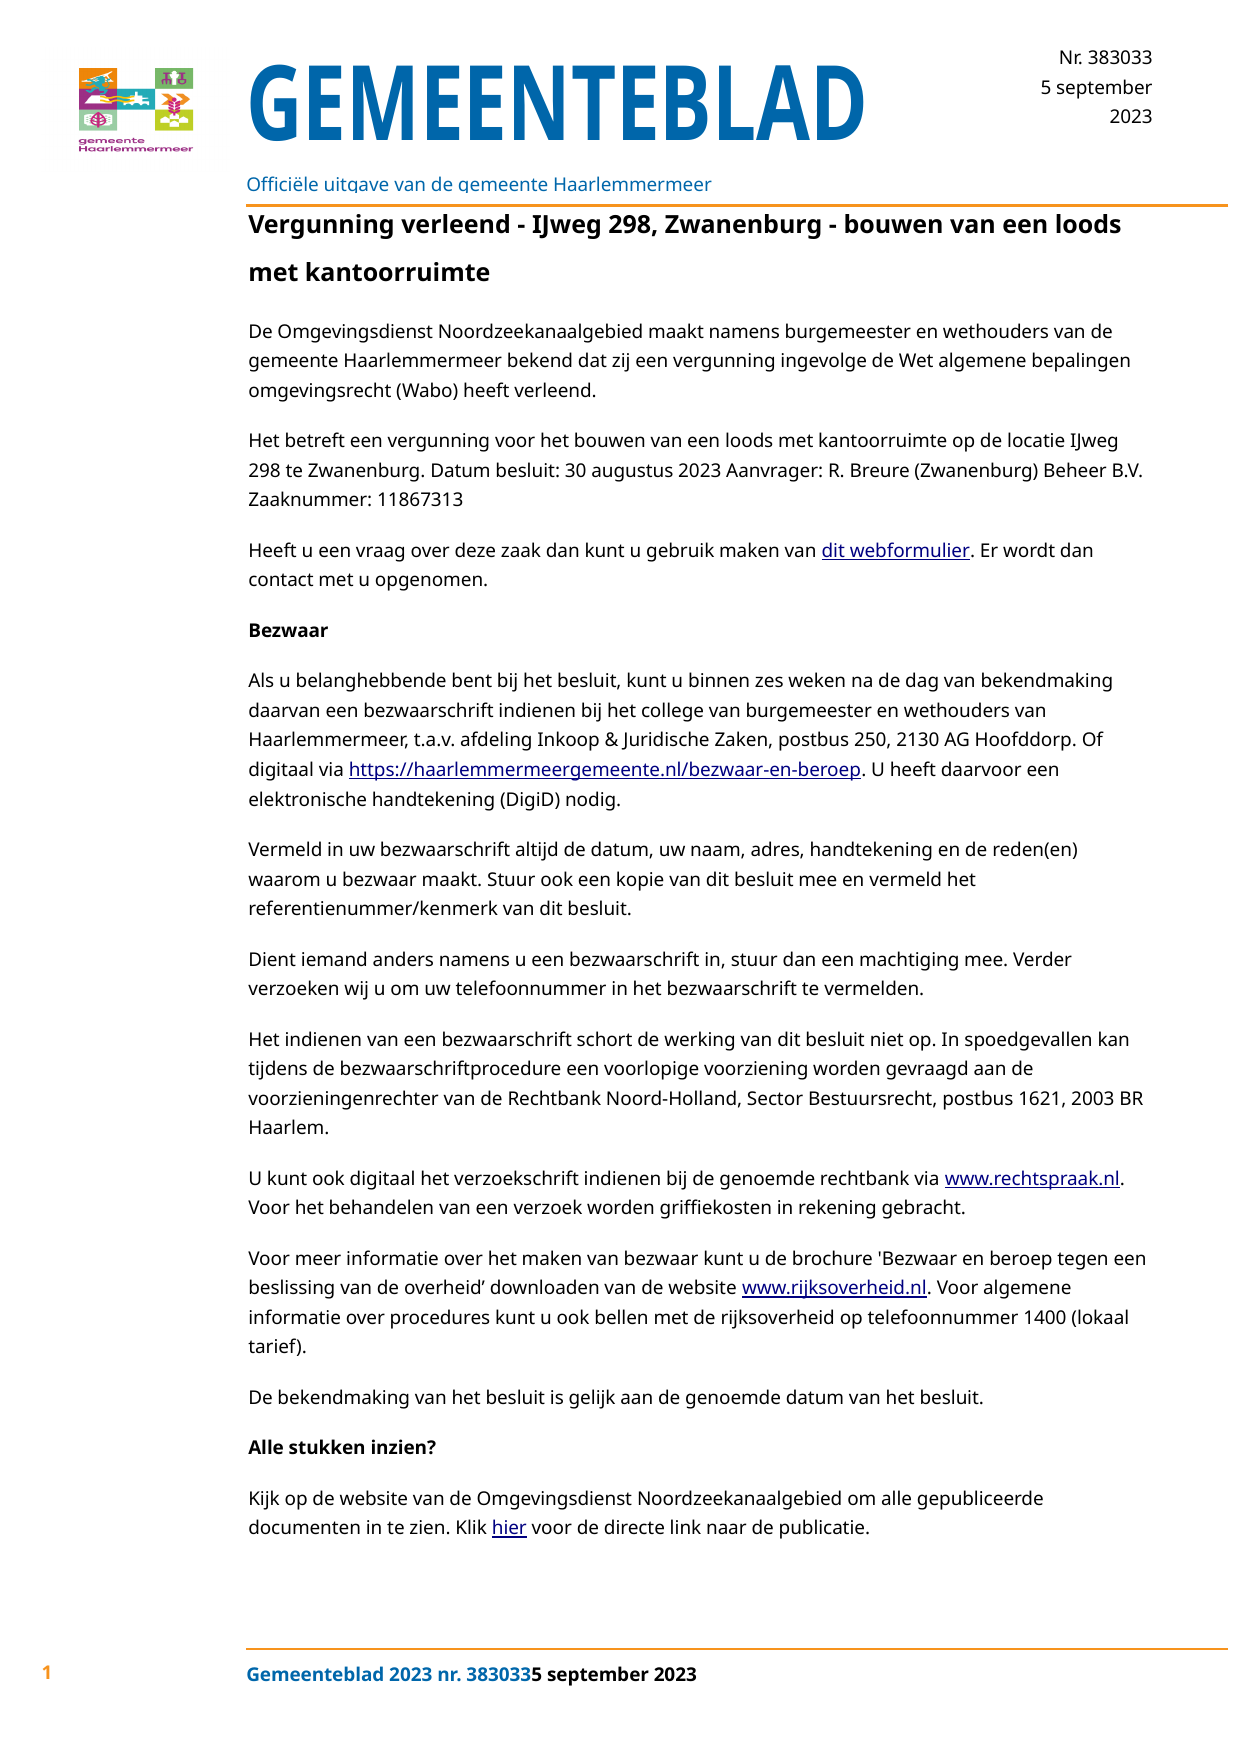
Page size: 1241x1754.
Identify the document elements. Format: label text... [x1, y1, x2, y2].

text Als u belanghebbende bent bij het besluit, kunt u binnen zes weken na de dag van bekendmaking daarvan een bezwaarschrift indienen bij het college van burgemeester en wethouders van Haarlemmermeer, t.a.v. afdeling Inkoop & Juridische Zaken, postbus 250, 2130 AG Hoofddorp. Of digitaal via https://haarlemmermeergemeente.nl/bezwaar-en-beroep. U heeft daarvoor een elektronische handtekening (DigiD) nodig. [248, 667, 1152, 812]
text De bekendmaking van het besluit is gelijk aan de genoemde datum van het besluit. [248, 1384, 1152, 1410]
text Het betreft een vergunning voor het bouwen van een loods met kantoorruimte op de locatie IJweg 298 te Zwanenburg. Datum besluit: 30 augustus 2023 Aanvrager: R. Breure (Zwanenburg) Beheer B.V. Zaaknummer: 11867313 [248, 427, 1152, 512]
text Dient iemand anders namens u een bezwaarschrift in, stuur dan een machtiging mee. Verder verzoeken wij u om uw telefoonnummer in het bezwaarschrift te vermelden. [248, 946, 1152, 1001]
text Bezwaar [248, 617, 1152, 643]
text Vergunning verleend - IJweg 298, Zwanenburg - bouwen van een loods met kantoorruimte [248, 207, 1152, 288]
text Voor meer informatie over het maken van bezwaar kunt u de brochure 'Bezwaar en beroep tegen een beslissing van de overheid’ downloaden van de website www.rijksoverheid.nl. Voor algemene informatie over procedures kunt u ook bellen met de rijksoverheid op telefoonnummer 1400 (lokaal tarief). [248, 1245, 1152, 1359]
text Alle stukken inzien? [248, 1434, 1152, 1460]
text Het indienen van een bezwaarschrift schort de werking van dit besluit niet op. In spoedgevallen kan tijdens de bezwaarschriftprocedure een voorlopige voorziening worden gevraagd aan de voorzieningenrechter van de Rechtbank Noord-Holland, Sector Bestuursrecht, postbus 1621, 2003 BR Haarlem. [248, 1026, 1152, 1140]
picture [41, 47, 231, 172]
text Kijk op de website van de Omgevingsdienst Noordzeekanaalgebied om alle gepubliceerde documenten in te zien. Klik hier voor de directe link naar de publicatie. [248, 1485, 1152, 1540]
text Heeft u een vraag over deze zaak dan kunt u gebruik maken van dit webformulier. Er wordt dan contact met u opgenomen. [248, 537, 1152, 592]
text U kunt ook digitaal het verzoekschrift indienen bij de genoemde rechtbank via www.rechtspraak.nl. Voor het behandelen van een verzoek worden griffiekosten in rekening gebracht. [248, 1165, 1152, 1220]
text Vermeld in uw bezwaarschrift altijd de datum, uw naam, adres, handtekening en de reden(en) waarom u bezwaar maakt. Stuur ook een kopie van dit besluit mee en vermeld het referentienummer/kenmerk van dit besluit. [248, 836, 1152, 921]
text De Omgevingsdienst Noordzeekanaalgebied maakt namens burgemeester en wethouders van de gemeente Haarlemmermeer bekend dat zij een vergunning ingevolge de Wet algemene bepalingen omgevingsrecht (Wabo) heeft verleend. [248, 318, 1152, 403]
